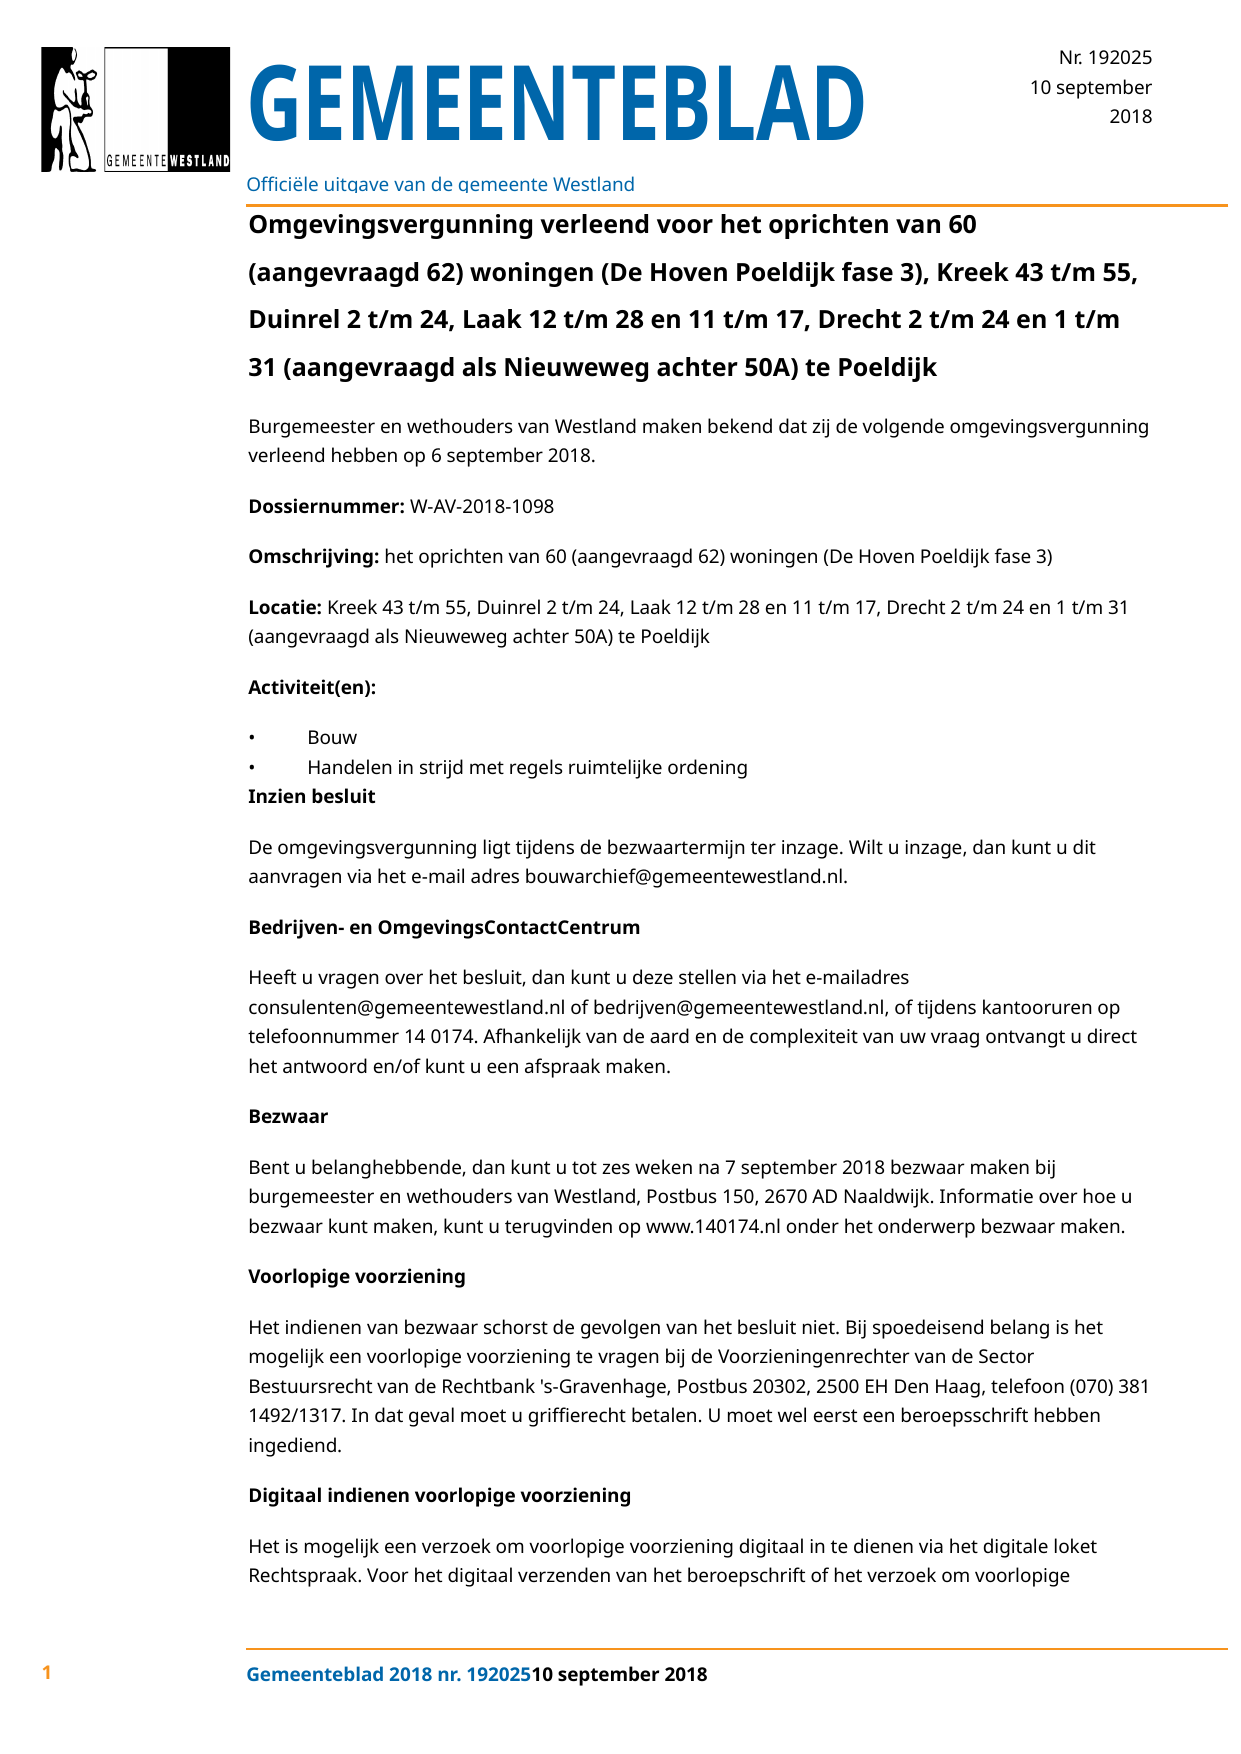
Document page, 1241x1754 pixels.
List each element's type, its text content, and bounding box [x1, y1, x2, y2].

text Activiteit(en): [248, 674, 1152, 700]
text De omgevingsvergunning ligt tijdens de bezwaartermijn ter inzage. Wilt u inzage, dan kunt u dit aanvragen via het e-mail adres bouwarchief@gemeentewestland.nl. [248, 834, 1152, 889]
text Bezwaar [248, 1103, 1152, 1129]
text Omschrijving: het oprichten van 60 (aangevraagd 62) woningen (De Hoven Poeldijk fase 3) [248, 543, 1152, 569]
text Dossiernummer: W-AV-2018-1098 [248, 493, 1152, 519]
picture [41, 47, 231, 172]
text Burgemeester en wethouders van Westland maken bekend dat zij de volgende omgevingsvergunning verleend hebben op 6 september 2018. [248, 413, 1152, 468]
list Bouw [248, 724, 1152, 750]
text Omgevingsvergunning verleend voor het oprichten van 60 (aangevraagd 62) woningen (De Hoven Poeldijk fase 3), Kreek 43 t/m 55, Duinrel 2 t/m 24, Laak 12 t/m 28 en 11 t/m 17, Drecht 2 t/m 24 en 1 t/m 31 (aangevraagd als Nieuweweg achter 50A) te Poeldijk [248, 207, 1152, 384]
text Voorlopige voorziening [248, 1263, 1152, 1289]
text Locatie: Kreek 43 t/m 55, Duinrel 2 t/m 24, Laak 12 t/m 28 en 11 t/m 17, Drecht 2 t/m 24 en 1 t/m 31 (aangevraagd als Nieuweweg achter 50A) te Poeldijk [248, 594, 1152, 649]
text Heeft u vragen over het besluit, dan kunt u deze stellen via het e-mailadres consulenten@gemeentewestland.nl of bedrijven@gemeentewestland.nl, of tijdens kantooruren op telefoonnummer 14 0174. Afhankelijk van de aard en de complexiteit van uw vraag ontvangt u direct het antwoord en/of kunt u een afspraak maken. [248, 964, 1152, 1079]
text Bedrijven- en OmgevingsContactCentrum [248, 914, 1152, 940]
text Digitaal indienen voorlopige voorziening [248, 1483, 1152, 1508]
text Het indienen van bezwaar schorst de gevolgen van het besluit niet. Bij spoedeisend belang is het mogelijk een voorlopige voorziening te vragen bij de Voorzieningenrechter van de Sector Bestuursrecht van de Rechtbank 's-Gravenhage, Postbus 20302, 2500 EH Den Haag, telefoon (070) 381 1492/1317. In dat geval moet u griffierecht betalen. U moet wel eerst een beroepsschrift hebben ingediend. [248, 1314, 1152, 1458]
text Bent u belanghebbende, dan kunt u tot zes weken na 7 september 2018 bezwaar maken bij burgemeester en wethouders van Westland, Postbus 150, 2670 AD Naaldwijk. Informatie over hoe u bezwaar kunt maken, kunt u terugvinden op www.140174.nl onder het onderwerp bezwaar maken. [248, 1154, 1152, 1239]
list Handelen in strijd met regels ruimtelijke ordening [248, 754, 1152, 780]
text Het is mogelijk een verzoek om voorlopige voorziening digitaal in te dienen via het digitale loket Rechtspraak. Voor het digitaal verzenden van het beroepschrift of het verzoek om voorlopige [248, 1533, 1152, 1588]
text Inzien besluit [248, 783, 1152, 809]
